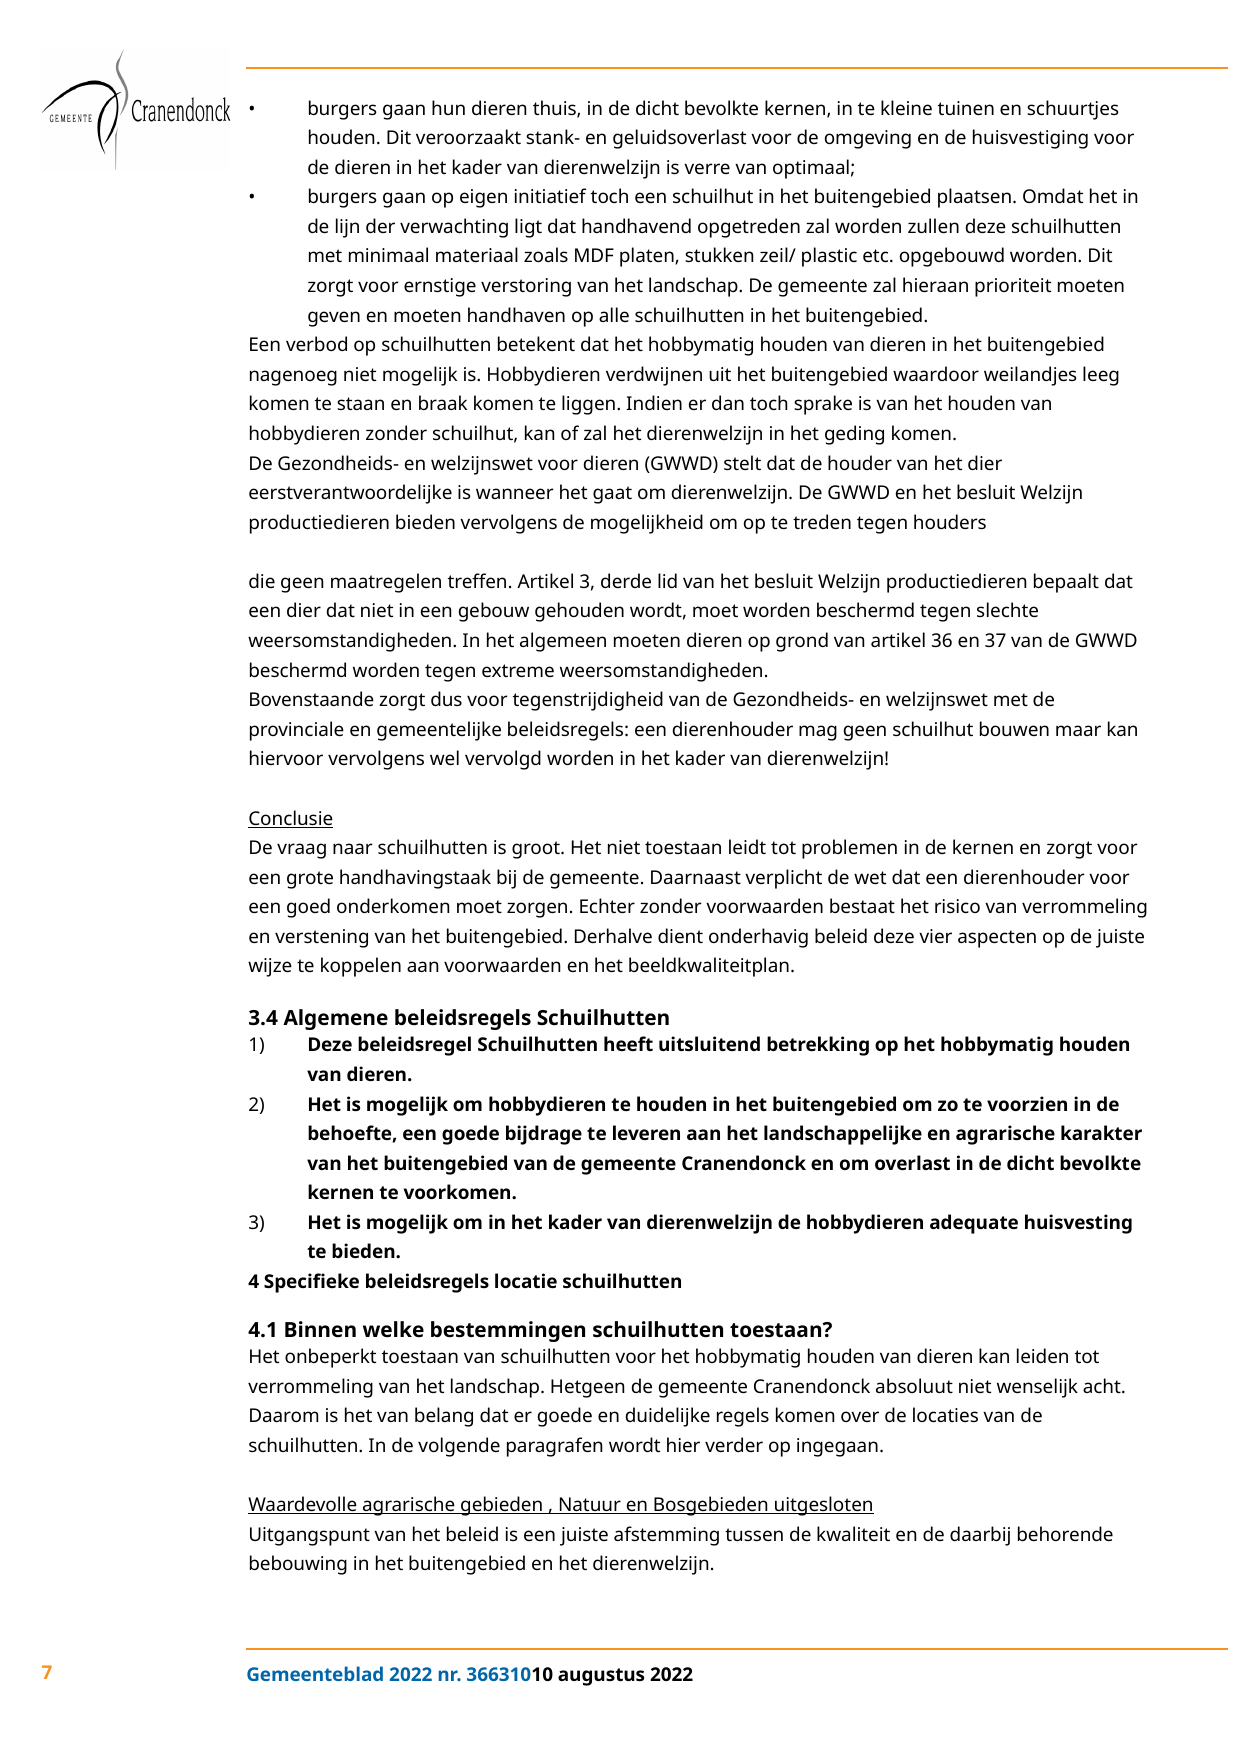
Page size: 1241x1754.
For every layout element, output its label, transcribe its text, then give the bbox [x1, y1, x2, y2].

text 4.1 Binnen welke bestemmingen schuilhutten toestaan? [248, 1315, 1152, 1343]
text De Gezondheids- en welzijnswet voor dieren (GWWD) stelt dat de houder van het dier eerstverantwoordelijke is wanneer het gaat om dierenwelzijn. De GWWD en het besluit Welzijn productiedieren bieden vervolgens de mogelijkheid om op te treden tegen houders [248, 450, 1152, 535]
text De vraag naar schuilhutten is groot. Het niet toestaan leidt tot problemen in de kernen en zorgt voor een grote handhavingstaak bij de gemeente. Daarnaast verplicht de wet dat een dierenhouder voor een goed onderkomen moet zorgen. Echter zonder voorwaarden bestaat het risico van verrommeling en verstening van het buitengebied. Derhalve dient onderhavig beleid deze vier aspecten op de juiste wijze te koppelen aan voorwaarden en het beeldkwaliteitplan. [248, 834, 1152, 978]
text Waardevolle agrarische gebieden , Natuur en Bosgebieden uitgesloten [248, 1491, 1152, 1517]
list Het is mogelijk om in het kader van dierenwelzijn de hobbydieren adequate huisvesting te bieden. [248, 1209, 1152, 1264]
text Een verbod op schuilhutten betekent dat het hobbymatig houden van dieren in het buitengebied nagenoeg niet mogelijk is. Hobbydieren verdwijnen uit het buitengebied waardoor weilandjes leeg komen te staan en braak komen te liggen. Indien er dan toch sprake is van het houden van hobbydieren zonder schuilhut, kan of zal het dierenwelzijn in het geding komen. [248, 331, 1152, 446]
text Uitgangspunt van het beleid is een juiste afstemming tussen de kwaliteit en de daarbij behorende bebouwing in het buitengebied en het dierenwelzijn. [248, 1521, 1152, 1576]
text 4 Specifieke beleidsregels locatie schuilhutten [248, 1268, 1152, 1294]
text Conclusie [248, 805, 1152, 831]
picture [41, 47, 231, 172]
list burgers gaan op eigen initiatief toch een schuilhut in het buitengebied plaatsen. Omdat het in de lijn der verwachting ligt dat handhavend opgetreden zal worden zullen deze schuilhutten met minimaal materiaal zoals MDF platen, stukken zeil/ plastic etc. opgebouwd worden. Dit zorgt voor ernstige verstoring van het landschap. De gemeente zal hieraan prioriteit moeten geven en moeten handhaven op alle schuilhutten in het buitengebied. [248, 183, 1152, 328]
text Het onbeperkt toestaan van schuilhutten voor het hobbymatig houden van dieren kan leiden tot verrommeling van het landschap. Hetgeen de gemeente Cranendonck absoluut niet wenselijk acht. Daarom is het van belang dat er goede en duidelijke regels komen over de locaties van de schuilhutten. In de volgende paragrafen wordt hier verder op ingegaan. [248, 1343, 1152, 1458]
list Het is mogelijk om hobbydieren te houden in het buitengebied om zo te voorzien in de behoefte, een goede bijdrage te leveren aan het landschappelijke en agrarische karakter van het buitengebied van de gemeente Cranendonck en om overlast in de dicht bevolkte kernen te voorkomen. [248, 1091, 1152, 1205]
list Deze beleidsregel Schuilhutten heeft uitsluitend betrekking op het hobbymatig houden van dieren. [248, 1032, 1152, 1087]
text 3.4 Algemene beleidsregels Schuilhutten [248, 1003, 1152, 1032]
text die geen maatregelen treffen. Artikel 3, derde lid van het besluit Welzijn productiedieren bepaalt dat een dier dat niet in een gebouw gehouden wordt, moet worden beschermd tegen slechte weersomstandigheden. In het algemeen moeten dieren op grond van artikel 36 en 37 van de GWWD beschermd worden tegen extreme weersomstandigheden. [248, 568, 1152, 683]
list burgers gaan hun dieren thuis, in de dicht bevolkte kernen, in te kleine tuinen en schuurtjes houden. Dit veroorzaakt stank- en geluidsoverlast voor de omgeving en de huisvestiging voor de dieren in het kader van dierenwelzijn is verre van optimaal; [248, 95, 1152, 180]
text Bovenstaande zorgt dus voor tegenstrijdigheid van de Gezondheids- en welzijnswet met de provinciale en gemeentelijke beleidsregels: een dierenhouder mag geen schuilhut bouwen maar kan hiervoor vervolgens wel vervolgd worden in het kader van dierenwelzijn! [248, 686, 1152, 771]
